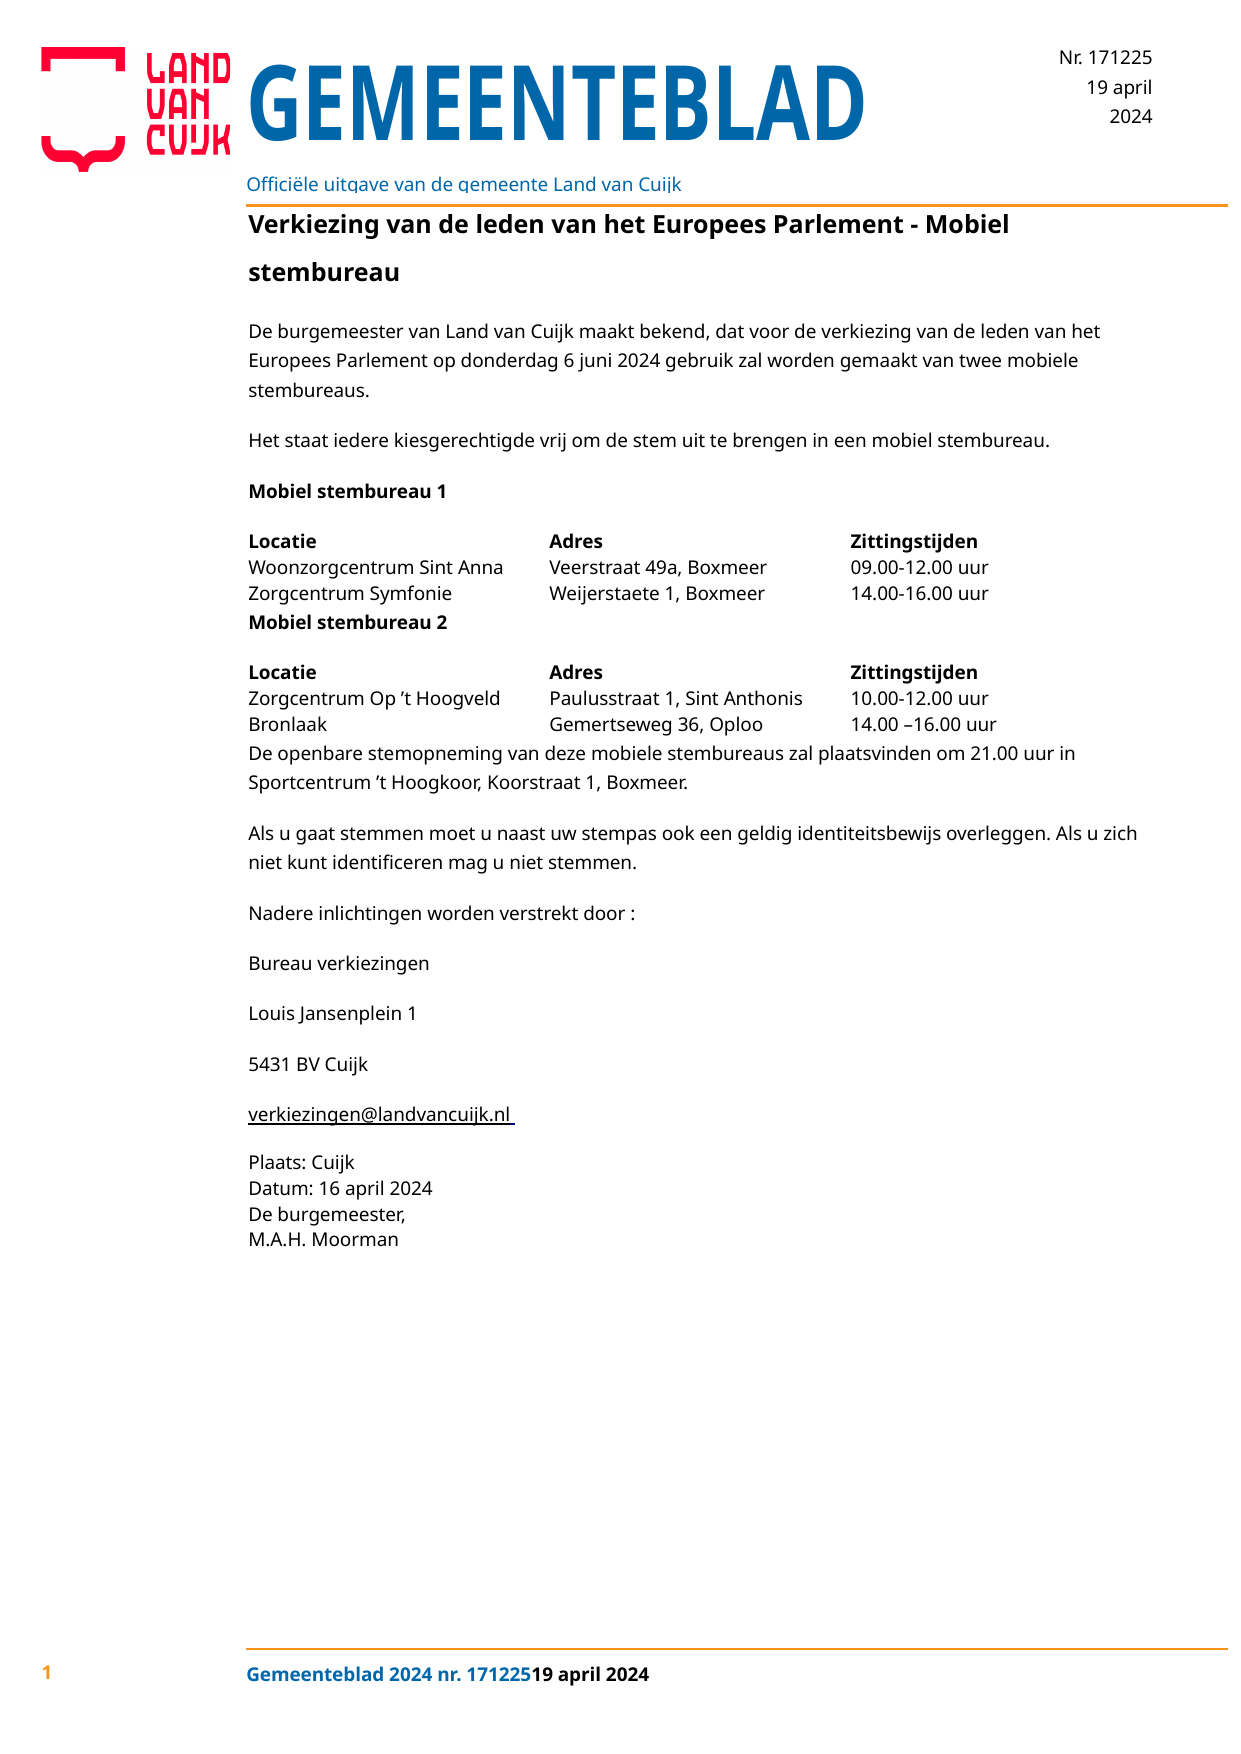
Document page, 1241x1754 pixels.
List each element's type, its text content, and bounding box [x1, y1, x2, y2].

text verkiezingen@landvancuijk.nl [248, 1101, 1152, 1127]
table_cell Woonzorgcentrum Sint Anna [248, 554, 549, 580]
text Mobiel stembureau 2 [248, 609, 1152, 634]
table_cell Weijerstaete 1, Boxmeer [549, 580, 850, 606]
table_cell Paulusstraat 1, Sint Anthonis [549, 685, 850, 711]
table_cell 09.00-12.00 uur [850, 554, 1152, 580]
table_cell 14.00 –16.00 uur [850, 711, 1152, 737]
table_cell Zorgcentrum Symfonie [248, 580, 549, 606]
text De burgemeester van Land van Cuijk maakt bekend, dat voor de verkiezing van de leden van het Europees Parlement op donderdag 6 juni 2024 gebruik zal worden gemaakt van twee mobiele stembureaus. [248, 318, 1152, 403]
text De openbare stemopneming van deze mobiele stembureaus zal plaatsvinden om 21.00 uur in Sportcentrum ’t Hoogkoor, Koorstraat 1, Boxmeer. [248, 740, 1152, 795]
table_cell Bronlaak [248, 711, 549, 737]
text Het staat iedere kiesgerechtigde vrij om de stem uit te brengen in een mobiel stembureau. [248, 427, 1152, 453]
table_cell Zorgcentrum Op ’t Hoogveld [248, 685, 549, 711]
table_cell Veerstraat 49a, Boxmeer [549, 554, 850, 580]
text Als u gaat stemmen moet u naast uw stempas ook een geldig identiteitsbewijs overleggen. Als u zich niet kunt identificeren mag u niet stemmen. [248, 820, 1152, 875]
text Datum: 16 april 2024 [248, 1175, 1152, 1201]
text Verkiezing van de leden van het Europees Parlement - Mobiel stembureau [248, 207, 1152, 288]
text Nadere inlichtingen worden verstrekt door : [248, 900, 1152, 926]
text M.A.H. Moorman [248, 1226, 1152, 1252]
text Louis Jansenplein 1 [248, 1001, 1152, 1026]
table_header Adres [549, 529, 850, 554]
table_cell Gemertseweg 36, Oploo [549, 711, 850, 737]
text De burgemeester, [248, 1201, 1152, 1226]
text Plaats: Cuijk [248, 1149, 1152, 1175]
table_header Adres [549, 659, 850, 685]
table_cell 10.00-12.00 uur [850, 685, 1152, 711]
table_header Locatie [248, 529, 549, 554]
text 5431 BV Cuijk [248, 1051, 1152, 1077]
table_header Locatie [248, 659, 549, 685]
text Bureau verkiezingen [248, 950, 1152, 976]
text Mobiel stembureau 1 [248, 478, 1152, 504]
table_header Zittingstijden [850, 659, 1152, 685]
table_header Zittingstijden [850, 529, 1152, 554]
picture [41, 47, 231, 172]
table_cell 14.00-16.00 uur [850, 580, 1152, 606]
